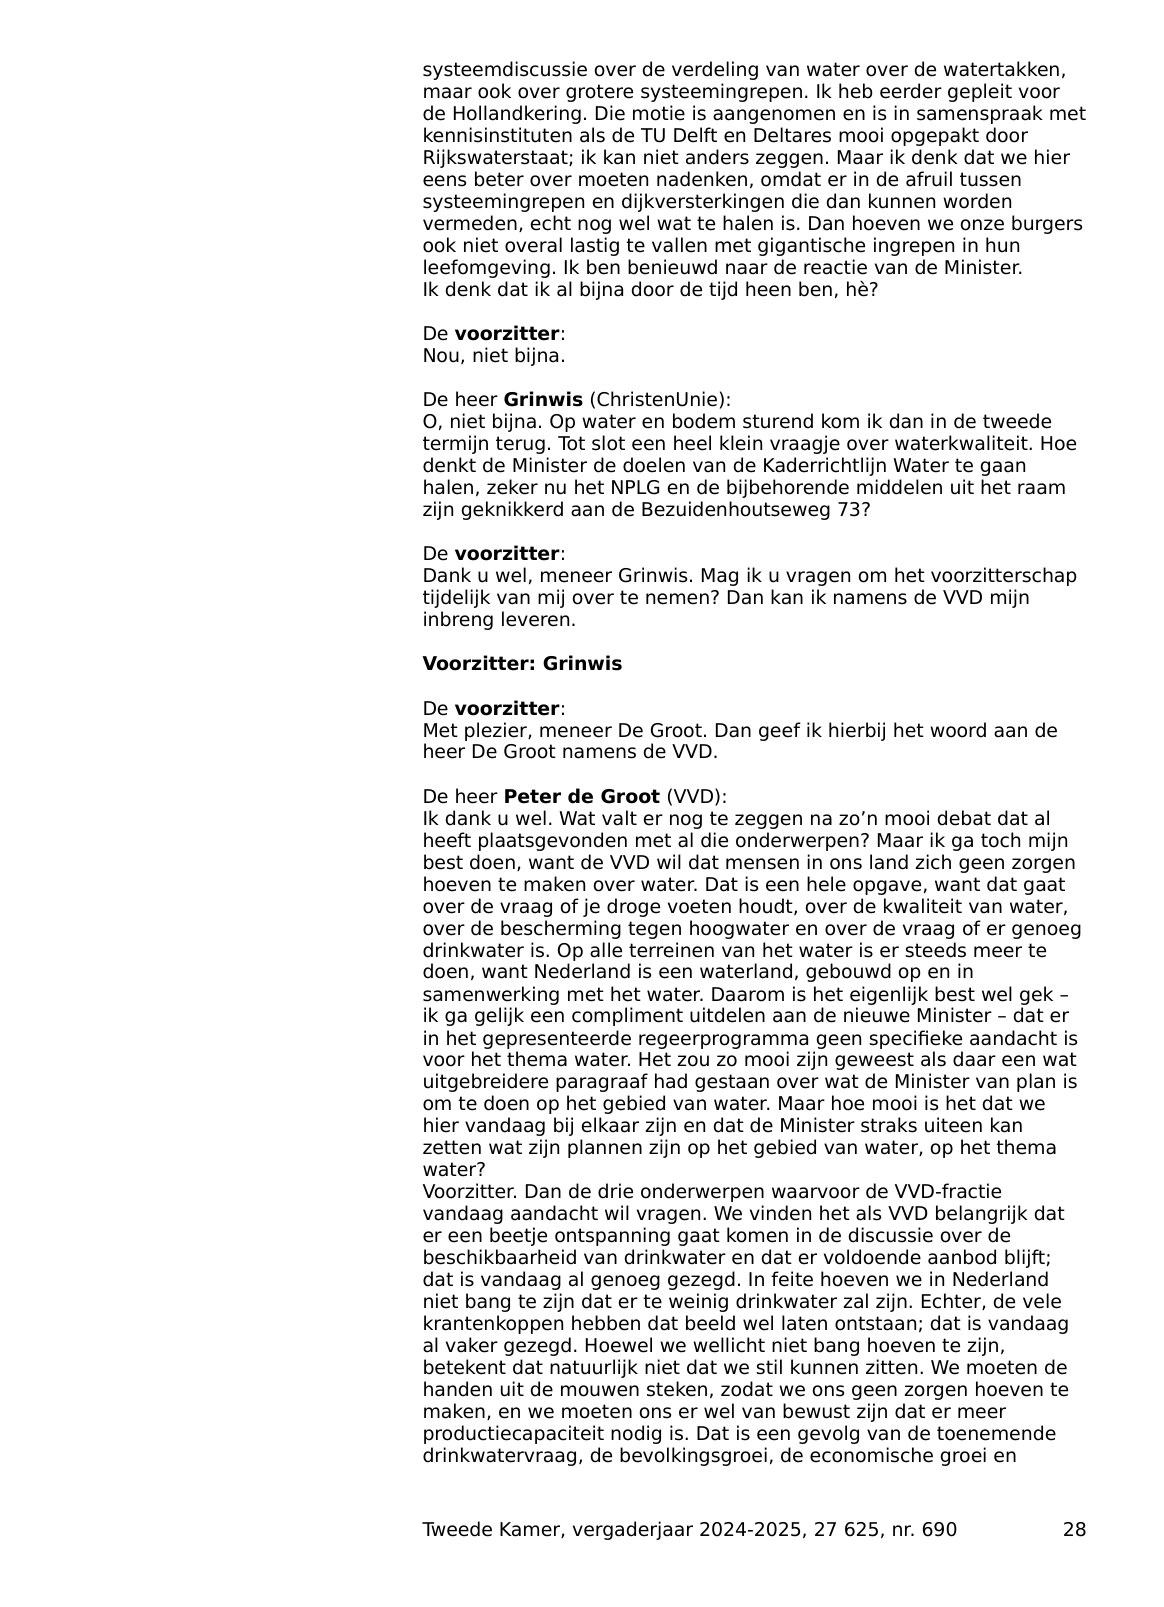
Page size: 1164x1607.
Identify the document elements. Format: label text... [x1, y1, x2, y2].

text De heer Peter de Groot (VVD): [422, 786, 1087, 808]
text Dank u wel, meneer Grinwis. Mag ik u vragen om het voorzitterschap tijdelijk van mij over te nemen? Dan kan ik namens de VVD mijn inbreng leveren. [422, 565, 1087, 631]
text De heer Grinwis (ChristenUnie): [422, 389, 1087, 411]
text De voorzitter: [422, 543, 1087, 565]
text De voorzitter: [422, 323, 1087, 345]
text Met plezier, meneer De Groot. Dan geef ik hierbij het woord aan de heer De Groot namens de VVD. [422, 719, 1087, 763]
text O, niet bijna. Op water en bodem sturend kom ik dan in de tweede termijn terug. Tot slot een heel klein vraagje over waterkwaliteit. Hoe denkt de Minister de doelen van de Kaderrichtlijn Water te gaan halen, zeker nu het NPLG en de bijbehorende middelen uit het raam zijn geknikkerd aan de Bezuidenhoutseweg 73? [422, 411, 1087, 521]
text Ik denk dat ik al bijna door de tijd heen ben, hè? [422, 279, 1087, 301]
text Nou, niet bijna. [422, 345, 1087, 367]
text systeemdiscussie over de verdeling van water over de watertakken, maar ook over grotere systeemingrepen. Ik heb eerder gepleit voor de Hollandkering. Die motie is aangenomen en is in samenspraak met kennisinstituten als de TU Delft en Deltares mooi opgepakt door Rijkswaterstaat; ik kan niet anders zeggen. Maar ik denk dat we hier eens beter over moeten nadenken, omdat er in de afruil tussen systeemingrepen en dijkversterkingen die dan kunnen worden vermeden, echt nog wel wat te halen is. Dan hoeven we onze burgers ook niet overal lastig te vallen met gigantische ingrepen in hun leefomgeving. Ik ben benieuwd naar de reactie van de Minister. [422, 59, 1087, 279]
text Ik dank u wel. Wat valt er nog te zeggen na zo’n mooi debat dat al heeft plaatsgevonden met al die onderwerpen? Maar ik ga toch mijn best doen, want de VVD wil dat mensen in ons land zich geen zorgen hoeven te maken over water. Dat is een hele opgave, want dat gaat over de vraag of je droge voeten houdt, over de kwaliteit van water, over de bescherming tegen hoogwater en over de vraag of er genoeg drinkwater is. Op alle terreinen van het water is er steeds meer te doen, want Nederland is een waterland, gebouwd op en in samenwerking met het water. Daarom is het eigenlijk best wel gek – ik ga gelijk een compliment uitdelen aan de nieuwe Minister – dat er in het gepresenteerde regeerprogramma geen specifieke aandacht is voor het thema water. Het zou zo mooi zijn geweest als daar een wat uitgebreidere paragraaf had gestaan over wat de Minister van plan is om te doen op het gebied van water. Maar hoe mooi is het dat we hier vandaag bij elkaar zijn en dat de Minister straks uiteen kan zetten wat zijn plannen zijn op het gebied van water, op het thema water? [422, 808, 1087, 1181]
subtitle Voorzitter: Grinwis [422, 653, 1087, 675]
text Voorzitter. Dan de drie onderwerpen waarvoor de VVD-fractie vandaag aandacht wil vragen. We vinden het als VVD belangrijk dat er een beetje ontspanning gaat komen in de discussie over de beschikbaarheid van drinkwater en dat er voldoende aanbod blijft; dat is vandaag al genoeg gezegd. In feite hoeven we in Nederland niet bang te zijn dat er te weinig drinkwater zal zijn. Echter, de vele krantenkoppen hebben dat beeld wel laten ontstaan; dat is vandaag al vaker gezegd. Hoewel we wellicht niet bang hoeven te zijn, betekent dat natuurlijk niet dat we stil kunnen zitten. We moeten de handen uit de mouwen steken, zodat we ons geen zorgen hoeven te maken, en we moeten ons er wel van bewust zijn dat er meer productiecapaciteit nodig is. Dat is een gevolg van de toenemende drinkwatervraag, de bevolkingsgroei, de economische groei en [422, 1181, 1087, 1467]
text De voorzitter: [422, 697, 1087, 719]
